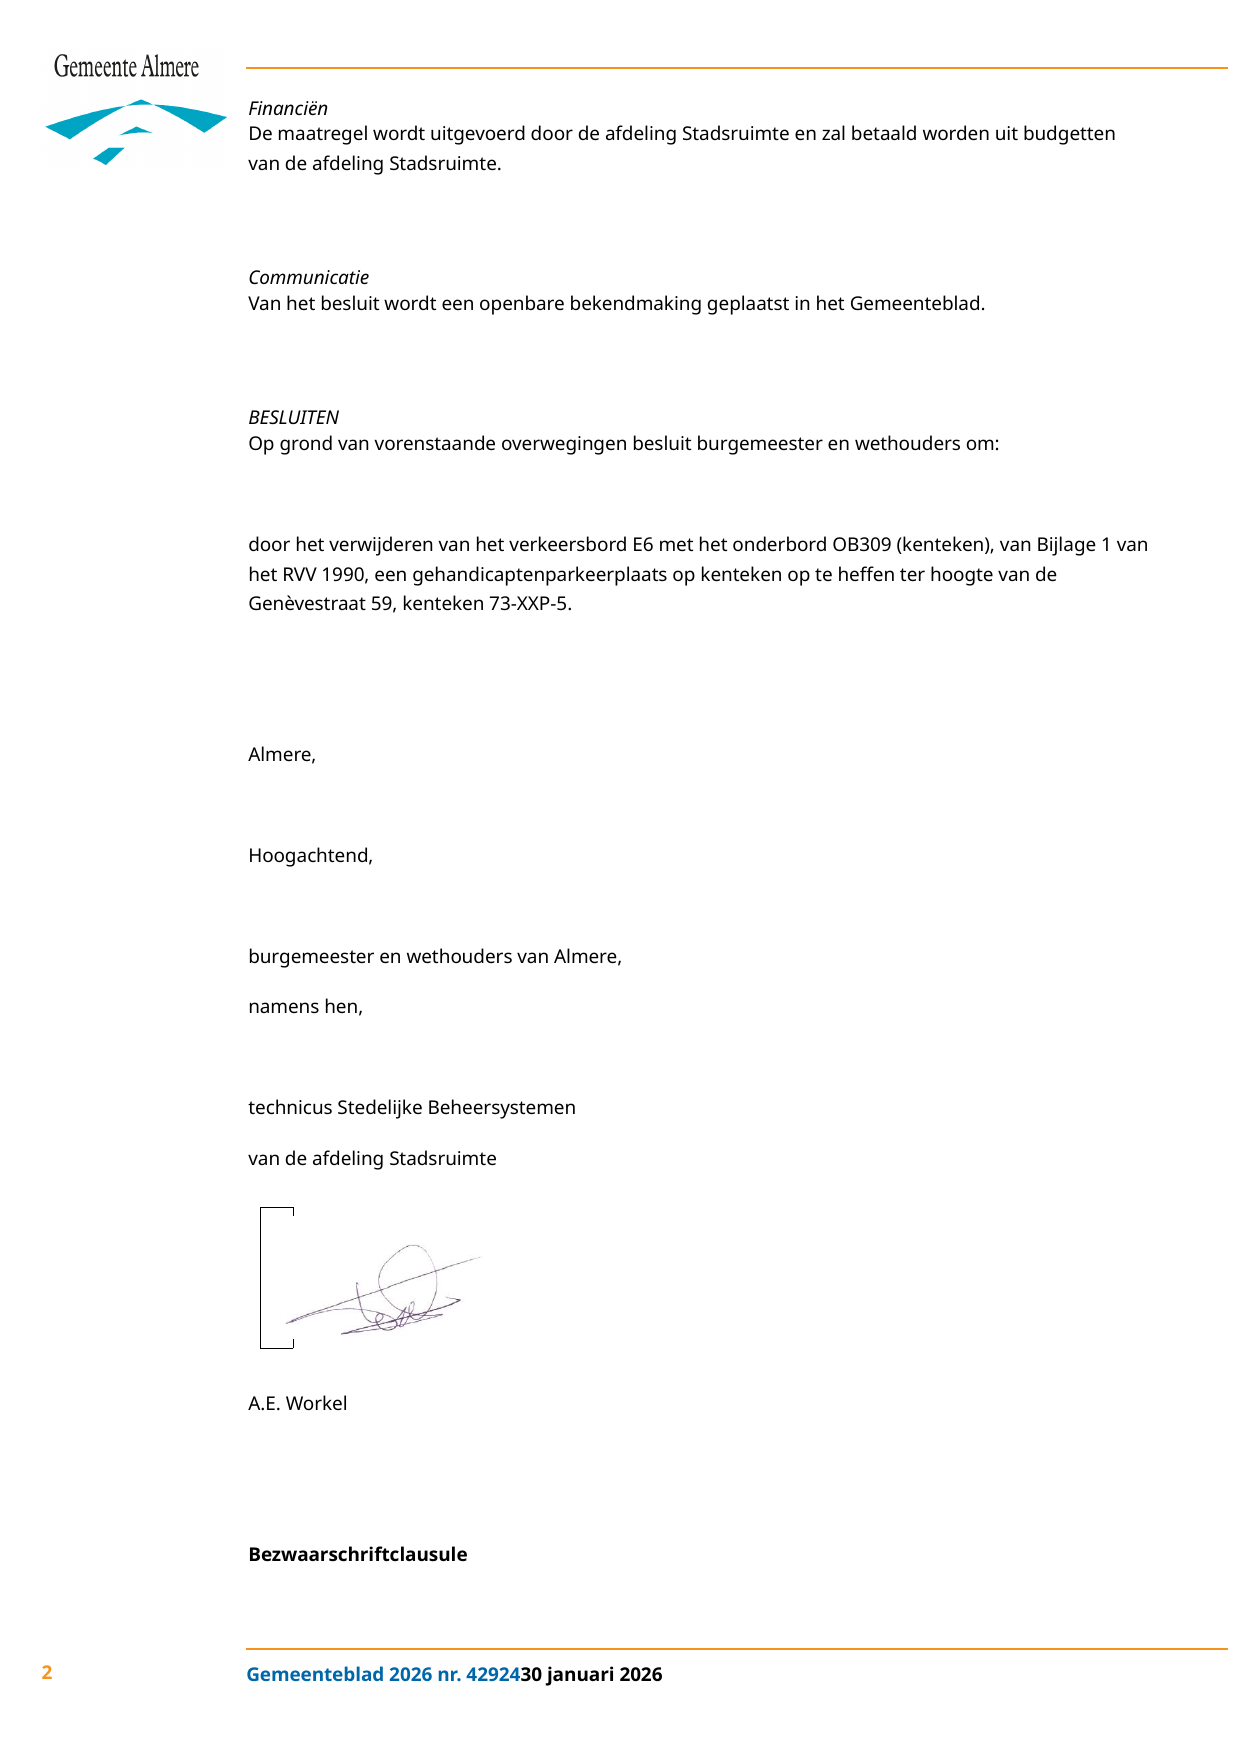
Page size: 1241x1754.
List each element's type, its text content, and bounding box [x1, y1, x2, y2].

picture [41, 47, 231, 172]
text Bezwaarschriftclausule [248, 1541, 1152, 1567]
text Almere, [248, 742, 1152, 767]
text van de afdeling Stadsruimte [248, 1145, 1152, 1171]
text door het verwijderen van het verkeersbord E6 met het onderbord OB309 (kenteken), van Bijlage 1 van het RVV 1990, een gehandicaptenparkeerplaats op kenteken op te heffen ter hoogte van de Genèvestraat 59, kenteken 73-XXP-5. [248, 531, 1152, 616]
text Financiën [248, 95, 1152, 121]
text burgemeester en wethouders van Almere, [248, 943, 1152, 969]
text namens hen, [248, 994, 1152, 1019]
text technicus Stedelijke Beheersystemen [248, 1094, 1152, 1120]
text Communicatie [248, 264, 1152, 290]
text De maatregel wordt uitgevoerd door de afdeling Stadsruimte en zal betaald worden uit budgetten van de afdeling Stadsruimte. [248, 121, 1152, 176]
picture [268, 1216, 491, 1339]
text Hoogachtend, [248, 842, 1152, 868]
text Op grond van vorenstaande overwegingen besluit burgemeester en wethouders om: [248, 430, 1152, 456]
text Van het besluit wordt een openbare bekendmaking geplaatst in het Gemeenteblad. [248, 290, 1152, 316]
text BESLUITEN [248, 404, 1152, 430]
text A.E. Workel [248, 1390, 1152, 1416]
